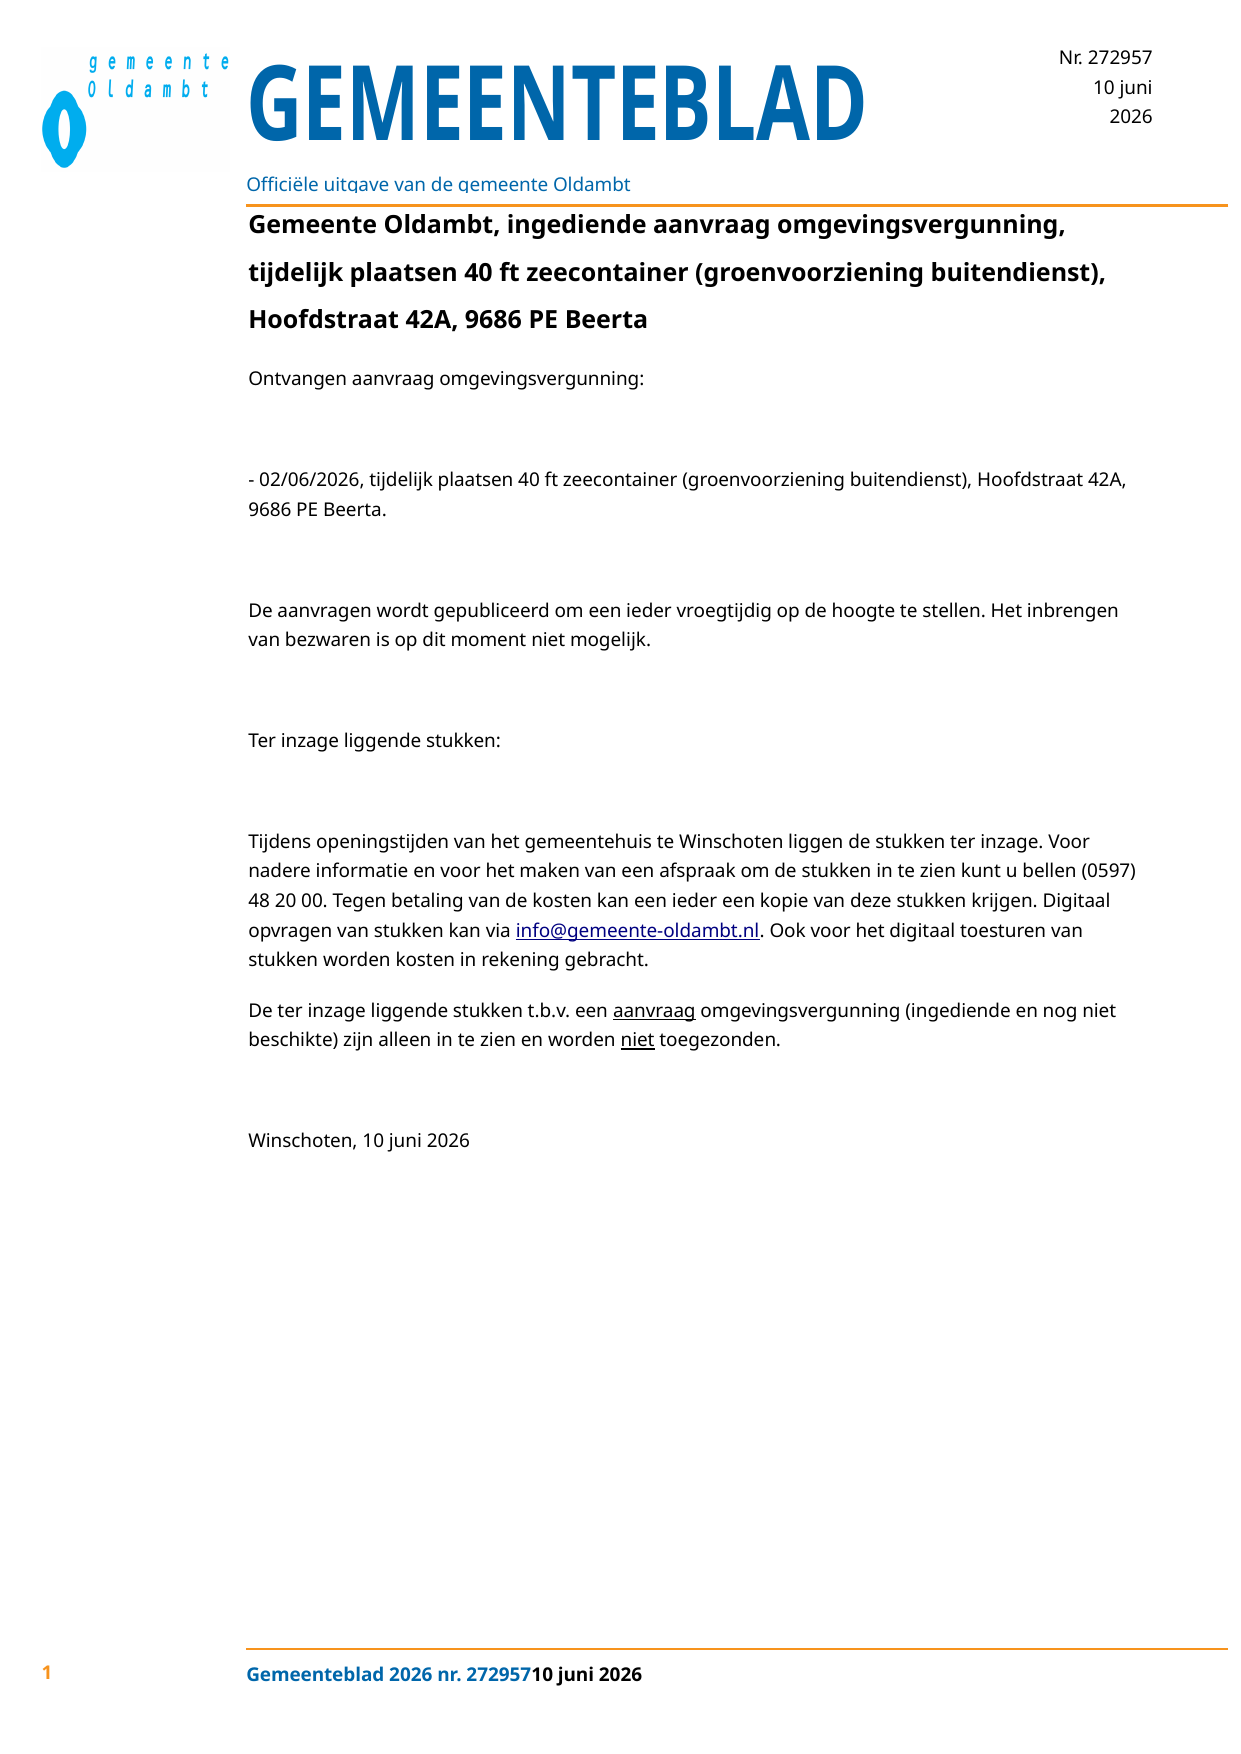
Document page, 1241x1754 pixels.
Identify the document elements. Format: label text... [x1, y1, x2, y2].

text Winschoten, 10 juni 2026 [248, 1127, 1152, 1153]
text Ter inzage liggende stukken: [248, 727, 1152, 753]
text - 02/06/2026, tijdelijk plaatsen 40 ft zeecontainer (groenvoorziening buitendienst), Hoofdstraat 42A, 9686 PE Beerta. [248, 466, 1152, 522]
text De aanvragen wordt gepubliceerd om een ieder vroegtijdig op de hoogte te stellen. Het inbrengen van bezwaren is op dit moment niet mogelijk. [248, 597, 1152, 652]
text Ontvangen aanvraag omgevingsvergunning: [248, 366, 1152, 391]
text Tijdens openingstijden van het gemeentehuis te Winschoten liggen de stukken ter inzage. Voor nadere informatie en voor het maken van een afspraak om de stukken in te zien kunt u bellen (0597) 48 20 00. Tegen betaling van de kosten kan een ieder een kopie van deze stukken krijgen. Digitaal opvragen van stukken kan via info@gemeente-oldambt.nl. Ook voor het digitaal toesturen van stukken worden kosten in rekening gebracht. [248, 828, 1152, 972]
picture [41, 47, 231, 172]
text De ter inzage liggende stukken t.b.v. een aanvraag omgevingsvergunning (ingediende en nog niet beschikte) zijn alleen in te zien en worden niet toegezonden. [248, 997, 1152, 1052]
text Gemeente Oldambt, ingediende aanvraag omgevingsvergunning, tijdelijk plaatsen 40 ft zeecontainer (groenvoorziening buitendienst), Hoofdstraat 42A, 9686 PE Beerta [248, 207, 1152, 336]
